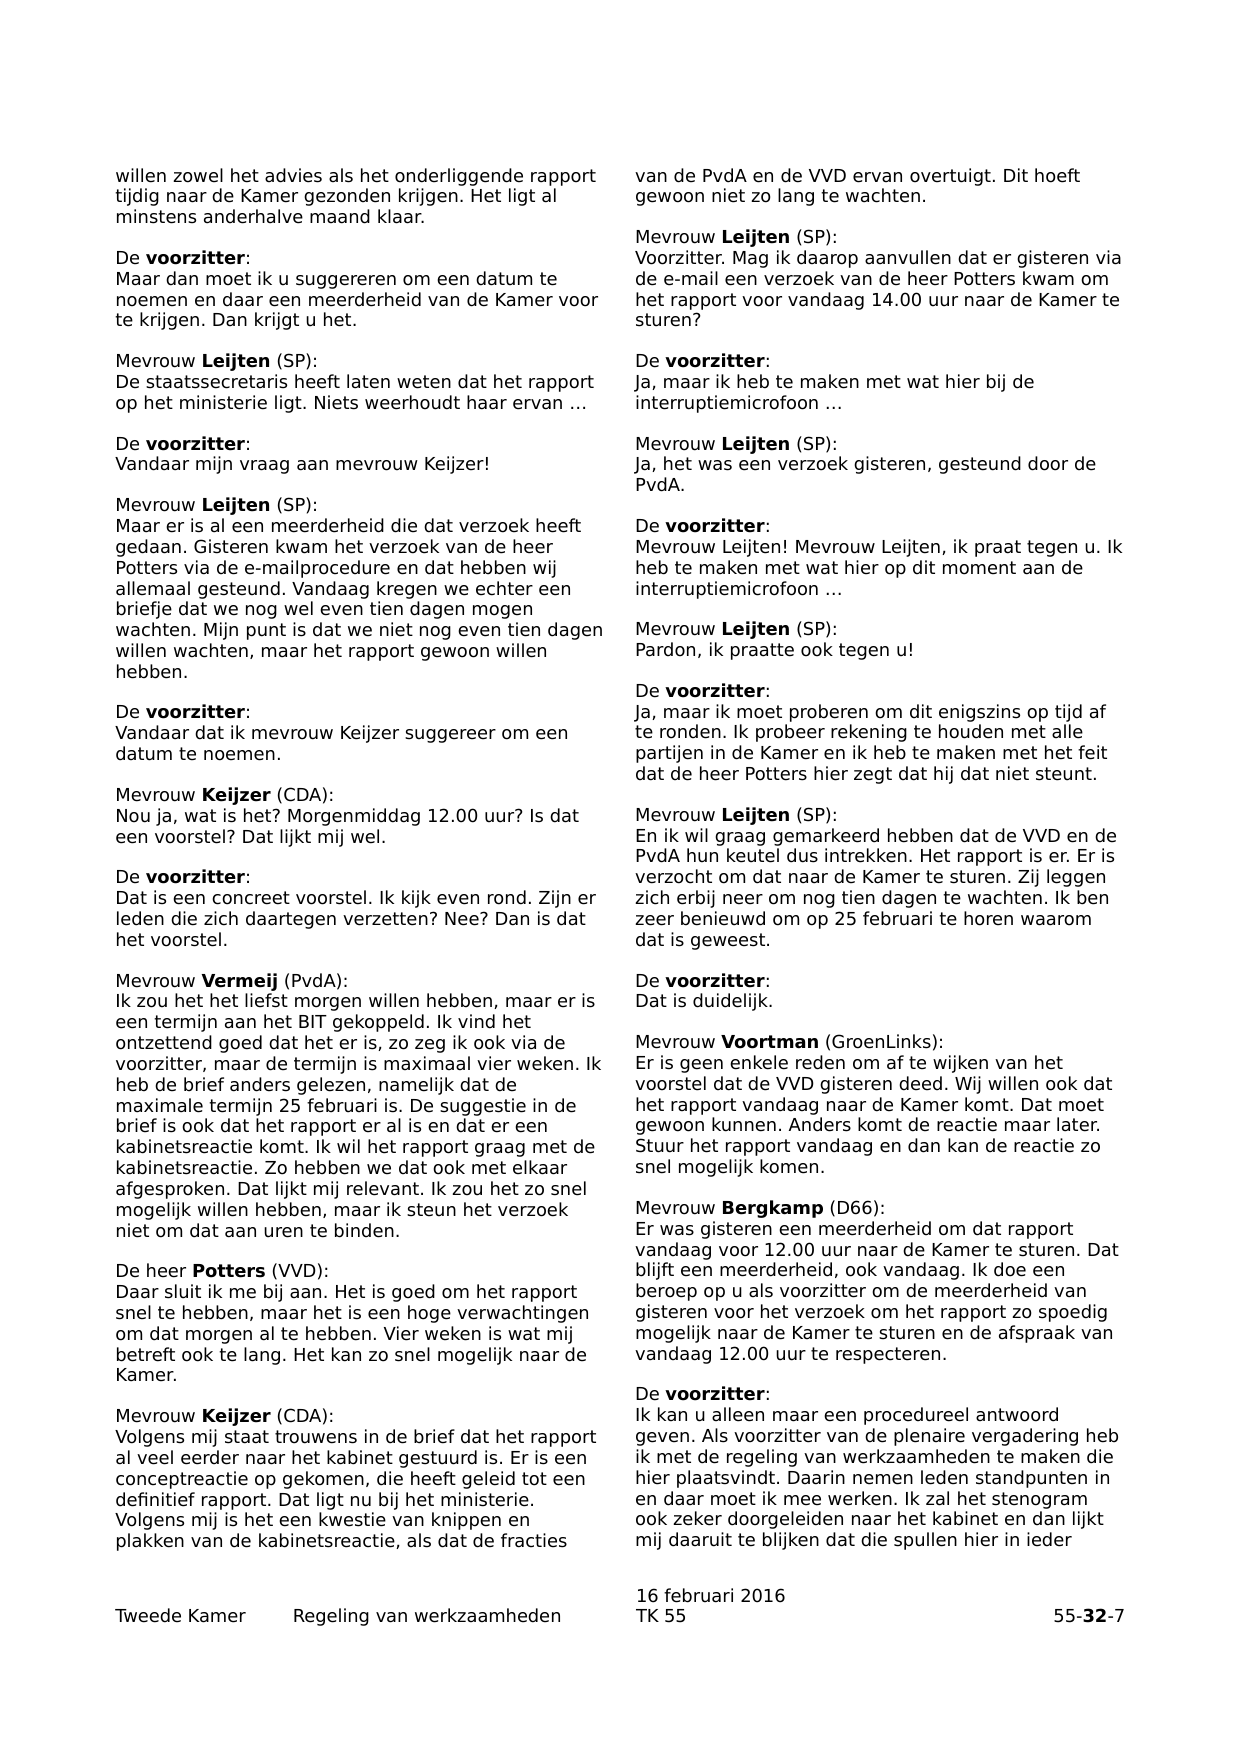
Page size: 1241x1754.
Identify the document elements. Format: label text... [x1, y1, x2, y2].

text De voorzitter: [115, 702, 605, 723]
text Maar dan moet ik u suggereren om een datum te noemen en daar een meerderheid van de Kamer voor te krijgen. Dan krijgt u het. [115, 268, 605, 331]
text Mevrouw Leijten (SP): [635, 619, 1125, 640]
text Pardon, ik praatte ook tegen u! [635, 640, 1125, 661]
text Mevrouw Keijzer (CDA): [115, 785, 605, 806]
text Dat is een concreet voorstel. Ik kijk even rond. Zijn er leden die zich daartegen verzetten? Nee? Dan is dat het voorstel. [115, 888, 605, 950]
text Mevrouw Leijten (SP): [115, 351, 605, 372]
text Ja, maar ik heb te maken met wat hier bij de interruptiemicrofoon … [635, 372, 1125, 413]
text De voorzitter: [115, 248, 605, 268]
text Ik kan u alleen maar een procedureel antwoord geven. Als voorzitter van de plenaire vergadering heb ik met de regeling van werkzaamheden te maken die hier plaatsvindt. Daarin nemen leden standpunten in en daar moet ik mee werken. Ik zal het stenogram ook zeker doorgeleiden naar het kabinet en dan lijkt mij daaruit te blijken dat die spullen hier in ieder [635, 1405, 1125, 1551]
text Er was gisteren een meerderheid om dat rapport vandaag voor 12.00 uur naar de Kamer te sturen. Dat blijft een meerderheid, ook vandaag. Ik doe een beroep op u als voorzitter om de meerderheid van gisteren voor het verzoek om het rapport zo spoedig mogelijk naar de Kamer te sturen en de afspraak van vandaag 12.00 uur te respecteren. [635, 1218, 1125, 1364]
text Dat is duidelijk. [635, 991, 1125, 1012]
text Mevrouw Leijten (SP): [635, 227, 1125, 248]
text Voorzitter. Mag ik daarop aanvullen dat er gisteren via de e-mail een verzoek van de heer Potters kwam om het rapport voor vandaag 14.00 uur naar de Kamer te sturen? [635, 248, 1125, 331]
text Mevrouw Vermeij (PvdA): [115, 970, 605, 991]
text De voorzitter: [635, 681, 1125, 701]
text Daar sluit ik me bij aan. Het is goed om het rapport snel te hebben, maar het is een hoge verwachtingen om dat morgen al te hebben. Vier weken is wat mij betreft ook te lang. Het kan zo snel mogelijk naar de Kamer. [115, 1282, 605, 1386]
text Vandaar dat ik mevrouw Keijzer suggereer om een datum te noemen. [115, 723, 605, 765]
text Ja, maar ik moet proberen om dit enigszins op tijd af te ronden. Ik probeer rekening te houden met alle partijen in de Kamer en ik heb te maken met het feit dat de heer Potters hier zegt dat hij dat niet steunt. [635, 701, 1125, 785]
text Ik zou het het liefst morgen willen hebben, maar er is een termijn aan het BIT gekoppeld. Ik vind het ontzettend goed dat het er is, zo zeg ik ook via de voorzitter, maar de termijn is maximaal vier weken. Ik heb de brief anders gelezen, namelijk dat de maximale termijn 25 februari is. De suggestie in de brief is ook dat het rapport er al is en dat er een kabinetsreactie komt. Ik wil het rapport graag met de kabinetsreactie. Zo hebben we dat ook met elkaar afgesproken. Dat lijkt mij relevant. Ik zou het zo snel mogelijk willen hebben, maar ik steun het verzoek niet om dat aan uren te binden. [115, 991, 605, 1241]
text Maar er is al een meerderheid die dat verzoek heeft gedaan. Gisteren kwam het verzoek van de heer Potters via de e-mailprocedure en dat hebben wij allemaal gesteund. Vandaag kregen we echter een briefje dat we nog wel even tien dagen mogen wachten. Mijn punt is dat we niet nog even tien dagen willen wachten, maar het rapport gewoon willen hebben. [115, 516, 605, 682]
text Mevrouw Leijten (SP): [635, 433, 1125, 454]
text En ik wil graag gemarkeerd hebben dat de VVD en de PvdA hun keutel dus intrekken. Het rapport is er. Er is verzocht om dat naar de Kamer te sturen. Zij leggen zich erbij neer om nog tien dagen te wachten. Ik ben zeer benieuwd om op 25 februari te horen waarom dat is geweest. [635, 825, 1125, 950]
text Er is geen enkele reden om af te wijken van het voorstel dat de VVD gisteren deed. Wij willen ook dat het rapport vandaag naar de Kamer komt. Dat moet gewoon kunnen. Anders komt de reactie maar later. Stuur het rapport vandaag en dan kan de reactie zo snel mogelijk komen. [635, 1053, 1125, 1178]
text De voorzitter: [115, 433, 605, 454]
text De staatssecretaris heeft laten weten dat het rapport op het ministerie ligt. Niets weerhoudt haar ervan … [115, 372, 605, 413]
text De voorzitter: [635, 351, 1125, 372]
text Mevrouw Bergkamp (D66): [635, 1198, 1125, 1218]
text De heer Potters (VVD): [115, 1261, 605, 1282]
text willen zowel het advies als het onderliggende rapport tijdig naar de Kamer gezonden krijgen. Het ligt al minstens anderhalve maand klaar. [115, 165, 605, 228]
text Mevrouw Leijten (SP): [115, 495, 605, 516]
text van de PvdA en de VVD ervan overtuigt. Dit hoeft gewoon niet zo lang te wachten. [635, 165, 1125, 207]
text Mevrouw Leijten! Mevrouw Leijten, ik praat tegen u. Ik heb te maken met wat hier op dit moment aan de interruptiemicrofoon … [635, 537, 1125, 599]
text Mevrouw Leijten (SP): [635, 805, 1125, 825]
text Vandaar mijn vraag aan mevrouw Keijzer! [115, 454, 605, 475]
text De voorzitter: [635, 1384, 1125, 1405]
text Volgens mij staat trouwens in de brief dat het rapport al veel eerder naar het kabinet gestuurd is. Er is een conceptreactie op gekomen, die heeft geleid tot een definitief rapport. Dat ligt nu bij het ministerie. Volgens mij is het een kwestie van knippen en plakken van de kabinetsreactie, als dat de fracties [115, 1427, 605, 1552]
text De voorzitter: [635, 970, 1125, 991]
text Nou ja, wat is het? Morgenmiddag 12.00 uur? Is dat een voorstel? Dat lijkt mij wel. [115, 806, 605, 847]
text De voorzitter: [635, 516, 1125, 537]
text Ja, het was een verzoek gisteren, gesteund door de PvdA. [635, 454, 1125, 496]
text De voorzitter: [115, 867, 605, 888]
text Mevrouw Voortman (GroenLinks): [635, 1032, 1125, 1053]
text Mevrouw Keijzer (CDA): [115, 1406, 605, 1427]
